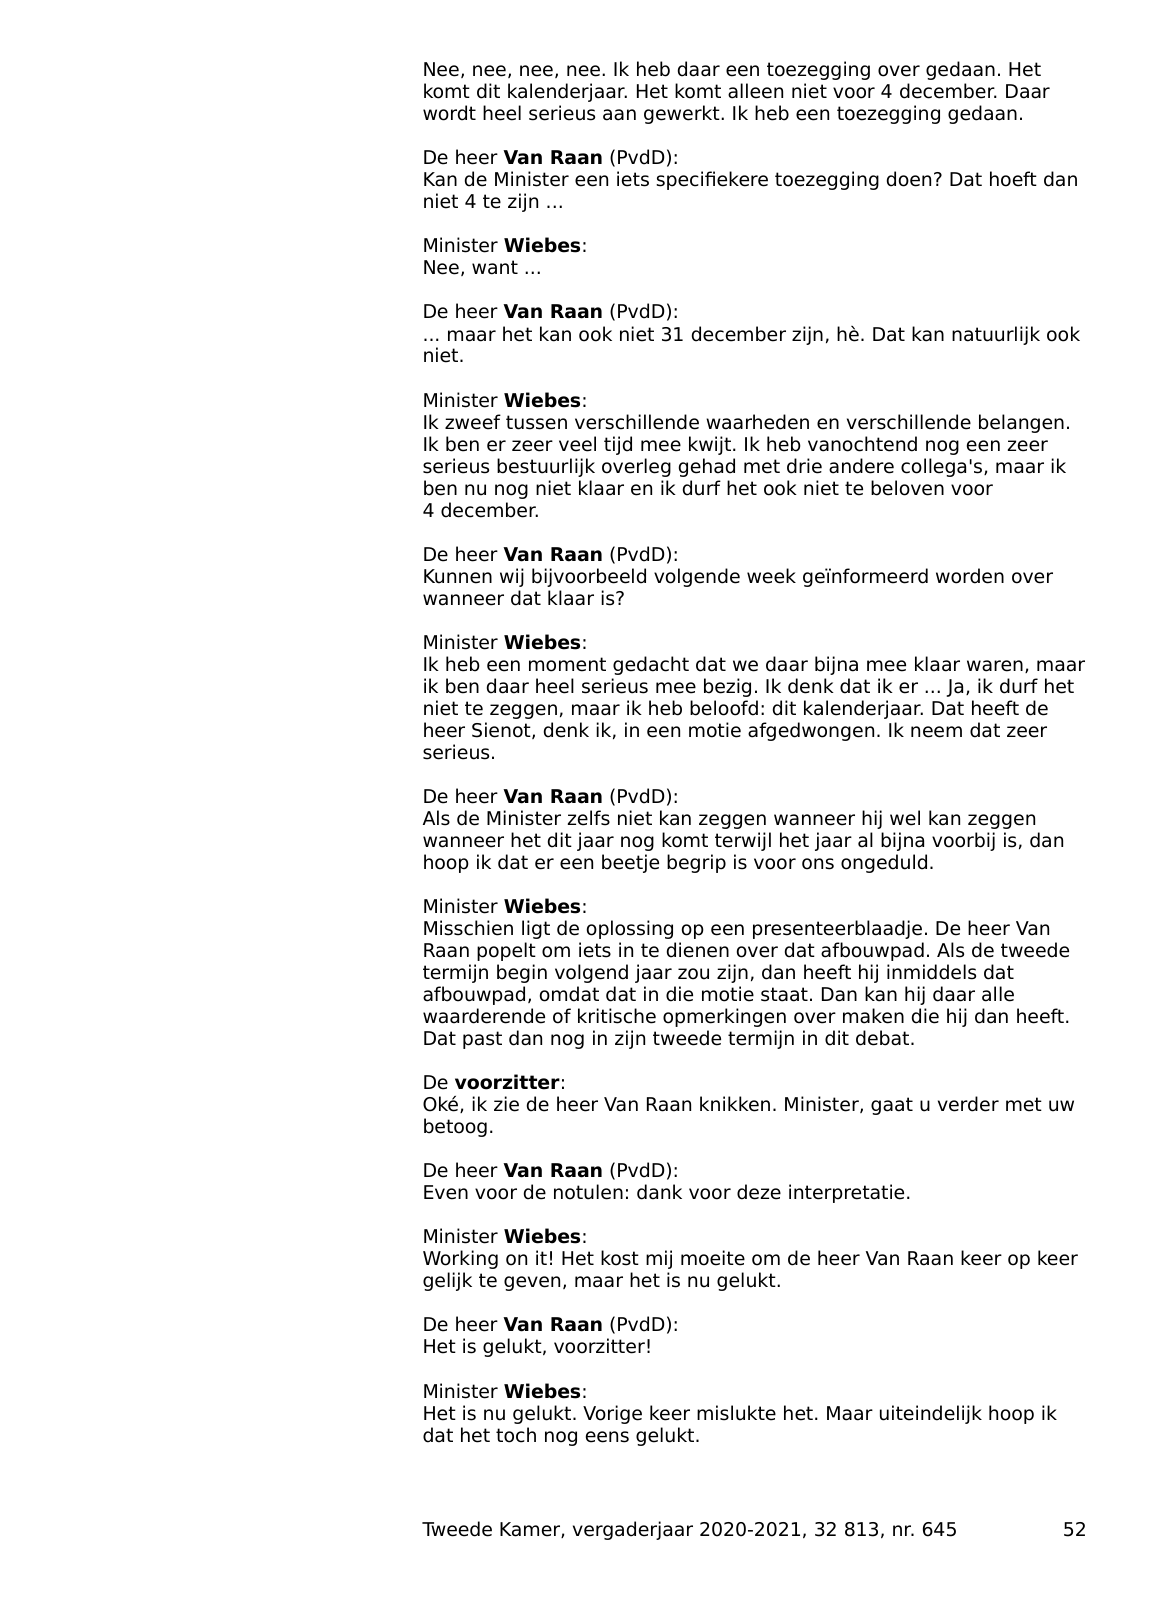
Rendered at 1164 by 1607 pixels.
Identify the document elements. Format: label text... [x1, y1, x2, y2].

text De heer Van Raan (PvdD): [422, 786, 1087, 808]
text De heer Van Raan (PvdD): [422, 544, 1087, 566]
text Het is nu gelukt. Vorige keer mislukte het. Maar uiteindelijk hoop ik dat het toch nog eens gelukt. [422, 1402, 1087, 1446]
text Minister Wiebes: [422, 632, 1087, 654]
text Als de Minister zelfs niet kan zeggen wanneer hij wel kan zeggen wanneer het dit jaar nog komt terwijl het jaar al bijna voorbij is, dan hoop ik dat er een beetje begrip is voor ons ongeduld. [422, 808, 1087, 874]
text Minister Wiebes: [422, 1381, 1087, 1402]
text Misschien ligt de oplossing op een presenteerblaadje. De heer Van Raan popelt om iets in te dienen over dat afbouwpad. Als de tweede termijn begin volgend jaar zou zijn, dan heeft hij inmiddels dat afbouwpad, omdat dat in die motie staat. Dan kan hij daar alle waarderende of kritische opmerkingen over maken die hij dan heeft. Dat past dan nog in zijn tweede termijn in dit debat. [422, 918, 1087, 1050]
text Ik heb een moment gedacht dat we daar bijna mee klaar waren, maar ik ben daar heel serieus mee bezig. Ik denk dat ik er ... Ja, ik durf het niet te zeggen, maar ik heb beloofd: dit kalenderjaar. Dat heeft de heer Sienot, denk ik, in een motie afgedwongen. Ik neem dat zeer serieus. [422, 654, 1087, 764]
text Minister Wiebes: [422, 389, 1087, 412]
text ... maar het kan ook niet 31 december zijn, hè. Dat kan natuurlijk ook niet. [422, 323, 1087, 367]
text Oké, ik zie de heer Van Raan knikken. Minister, gaat u verder met uw betoog. [422, 1094, 1087, 1138]
text Kunnen wij bijvoorbeeld volgende week geïnformeerd worden over wanneer dat klaar is? [422, 566, 1087, 609]
text De heer Van Raan (PvdD): [422, 301, 1087, 323]
text Working on it! Het kost mij moeite om de heer Van Raan keer op keer gelijk te geven, maar het is nu gelukt. [422, 1248, 1087, 1292]
text Minister Wiebes: [422, 235, 1087, 257]
text De voorzitter: [422, 1072, 1087, 1094]
text Kan de Minister een iets specifiekere toezegging doen? Dat hoeft dan niet 4 te zijn ... [422, 169, 1087, 213]
text Ik zweef tussen verschillende waarheden en verschillende belangen. Ik ben er zeer veel tijd mee kwijt. Ik heb vanochtend nog een zeer serieus bestuurlijk overleg gehad met drie andere collega's, maar ik ben nu nog niet klaar en ik durf het ook niet te beloven voor 4 december. [422, 412, 1087, 521]
text Het is gelukt, voorzitter! [422, 1336, 1087, 1358]
text Nee, nee, nee, nee. Ik heb daar een toezegging over gedaan. Het komt dit kalenderjaar. Het komt alleen niet voor 4 december. Daar wordt heel serieus aan gewerkt. Ik heb een toezegging gedaan. [422, 59, 1087, 125]
text De heer Van Raan (PvdD): [422, 1160, 1087, 1182]
text Minister Wiebes: [422, 1226, 1087, 1248]
text Even voor de notulen: dank voor deze interpretatie. [422, 1182, 1087, 1204]
text Minister Wiebes: [422, 896, 1087, 918]
text De heer Van Raan (PvdD): [422, 1314, 1087, 1336]
text Nee, want ... [422, 257, 1087, 279]
text De heer Van Raan (PvdD): [422, 147, 1087, 169]
